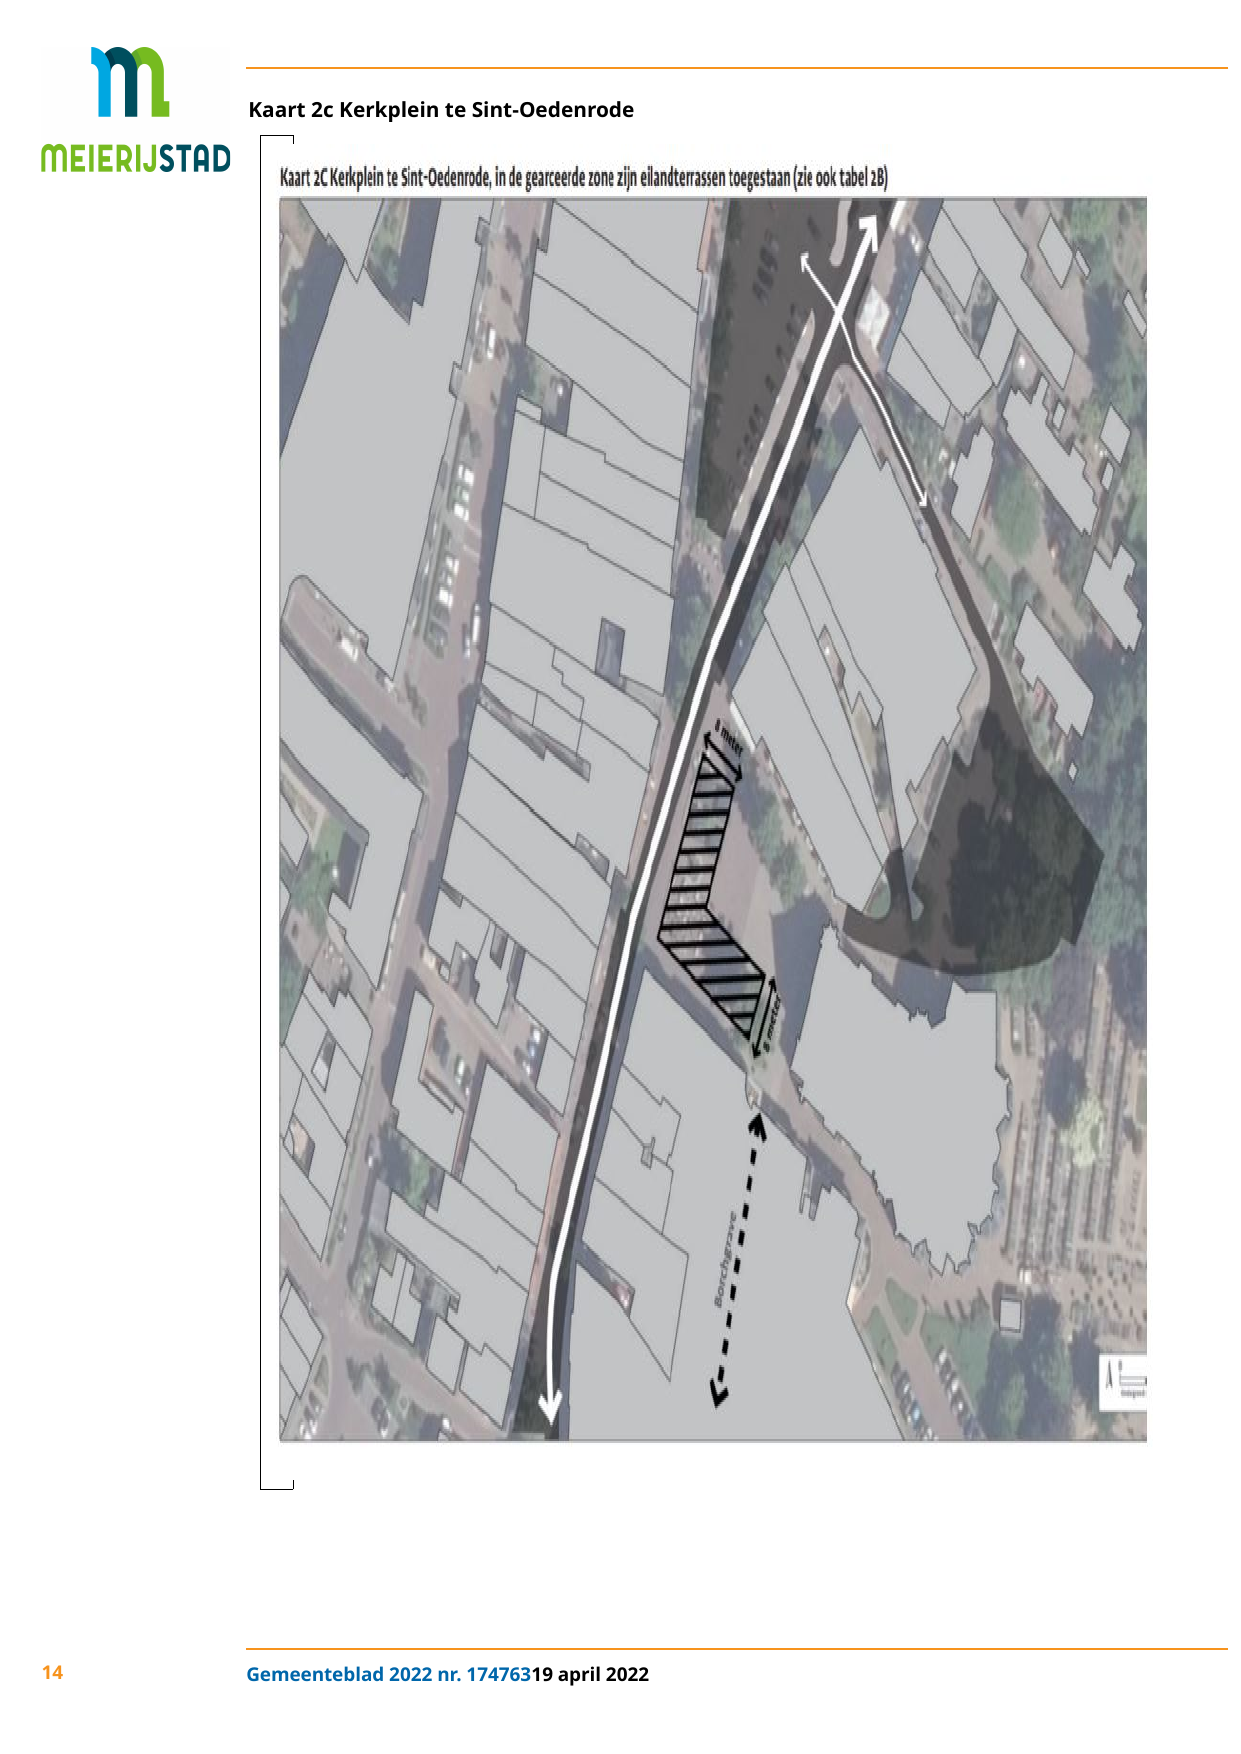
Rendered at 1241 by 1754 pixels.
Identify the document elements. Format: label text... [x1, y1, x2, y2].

picture [268, 144, 1173, 1480]
picture [41, 47, 231, 172]
text Kaart 2c Kerkplein te Sint-Oedenrode [248, 95, 1152, 123]
